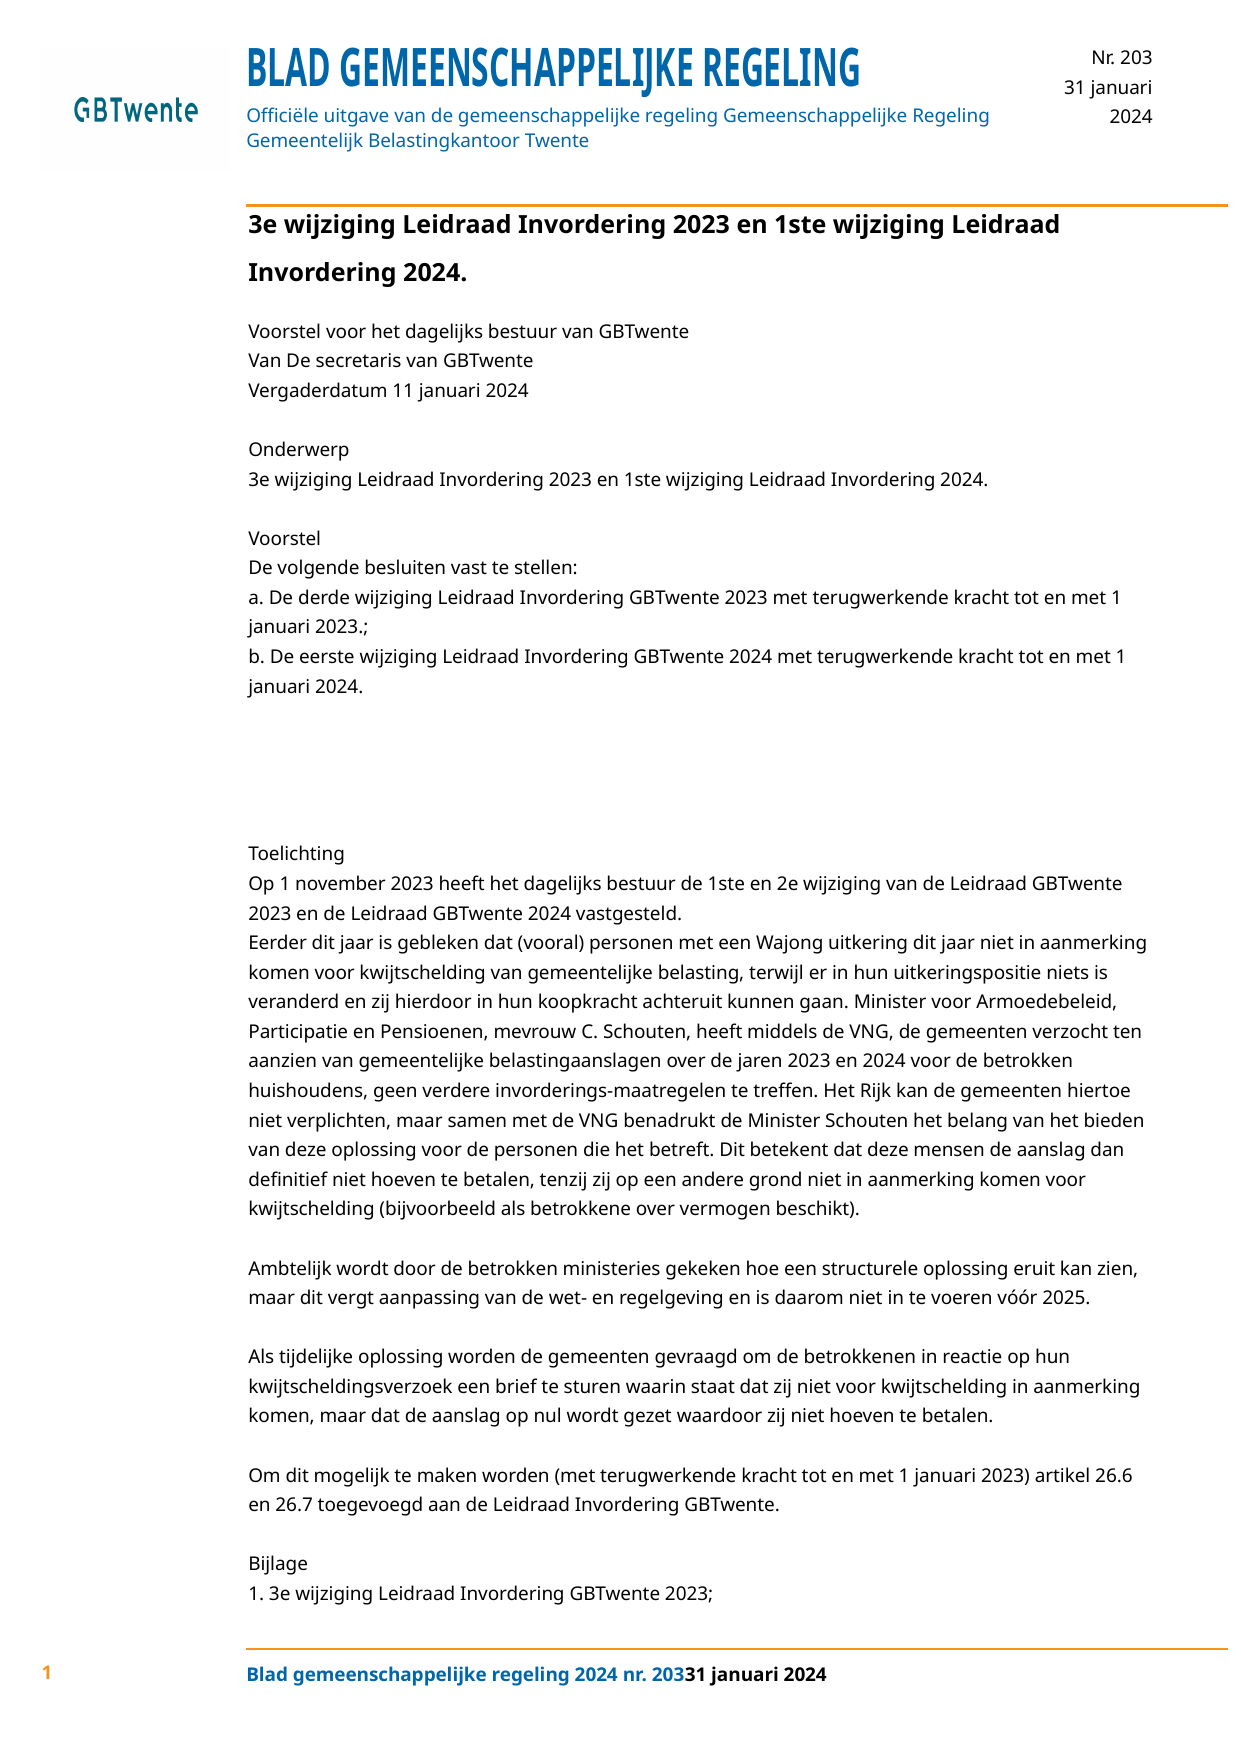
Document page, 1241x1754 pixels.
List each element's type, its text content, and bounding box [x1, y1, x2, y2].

text Om dit mogelijk te maken worden (met terugwerkende kracht tot en met 1 januari 2023) artikel 26.6 en 26.7 toegevoegd aan de Leidraad Invordering GBTwente. [248, 1462, 1152, 1517]
text 1. 3e wijziging Leidraad Invordering GBTwente 2023; [248, 1580, 1152, 1606]
text Als tijdelijke oplossing worden de gemeenten gevraagd om de betrokkenen in reactie op hun kwijtscheldingsverzoek een brief te sturen waarin staat dat zij niet voor kwijtschelding in aanmerking komen, maar dat de aanslag op nul wordt gezet waardoor zij niet hoeven te betalen. [248, 1343, 1152, 1428]
text Voorstel voor het dagelijks bestuur van GBTwente [248, 318, 1152, 344]
text 3e wijziging Leidraad Invordering 2023 en 1ste wijziging Leidraad Invordering 2024. [248, 466, 1152, 492]
text Op 1 november 2023 heeft het dagelijks bestuur de 1ste en 2e wijziging van de Leidraad GBTwente 2023 en de Leidraad GBTwente 2024 vastgesteld. [248, 870, 1152, 925]
text Vergaderdatum 11 januari 2024 [248, 377, 1152, 403]
text Toelichting [248, 841, 1152, 866]
text Ambtelijk wordt door de betrokken ministeries gekeken hoe een structurele oplossing eruit kan zien, maar dit vergt aanpassing van de wet- en regelgeving en is daarom niet in te voeren vóór 2025. [248, 1255, 1152, 1310]
text De volgende besluiten vast te stellen: [248, 554, 1152, 580]
text Bijlage [248, 1551, 1152, 1576]
text Eerder dit jaar is gebleken dat (vooral) personen met een Wajong uitkering dit jaar niet in aanmerking komen voor kwijtschelding van gemeentelijke belasting, terwijl er in hun uitkeringspositie niets is veranderd en zij hierdoor in hun koopkracht achteruit kunnen gaan. Minister voor Armoedebeleid, Participatie en Pensioenen, mevrouw C. Schouten, heeft middels de VNG, de gemeenten verzocht ten aanzien van gemeentelijke belastingaanslagen over de jaren 2023 en 2024 voor de betrokken huishoudens, geen verdere invorderings-maatregelen te treffen. Het Rijk kan de gemeenten hiertoe niet verplichten, maar samen met de VNG benadrukt de Minister Schouten het belang van het bieden van deze oplossing voor de personen die het betreft. Dit betekent dat deze mensen de aanslag dan definitief niet hoeven te betalen, tenzij zij op een andere grond niet in aanmerking komen voor kwijtschelding (bijvoorbeeld als betrokkene over vermogen beschikt). [248, 929, 1152, 1221]
text 3e wijziging Leidraad Invordering 2023 en 1ste wijziging Leidraad Invordering 2024. [248, 207, 1152, 288]
text b. De eerste wijziging Leidraad Invordering GBTwente 2024 met terugwerkende kracht tot en met 1 januari 2024. [248, 643, 1152, 699]
text Van De secretaris van GBTwente [248, 347, 1152, 373]
text Voorstel [248, 525, 1152, 551]
text a. De derde wijziging Leidraad Invordering GBTwente 2023 met terugwerkende kracht tot en met 1 januari 2023.; [248, 584, 1152, 639]
text Onderwerp [248, 436, 1152, 462]
picture [41, 47, 231, 172]
